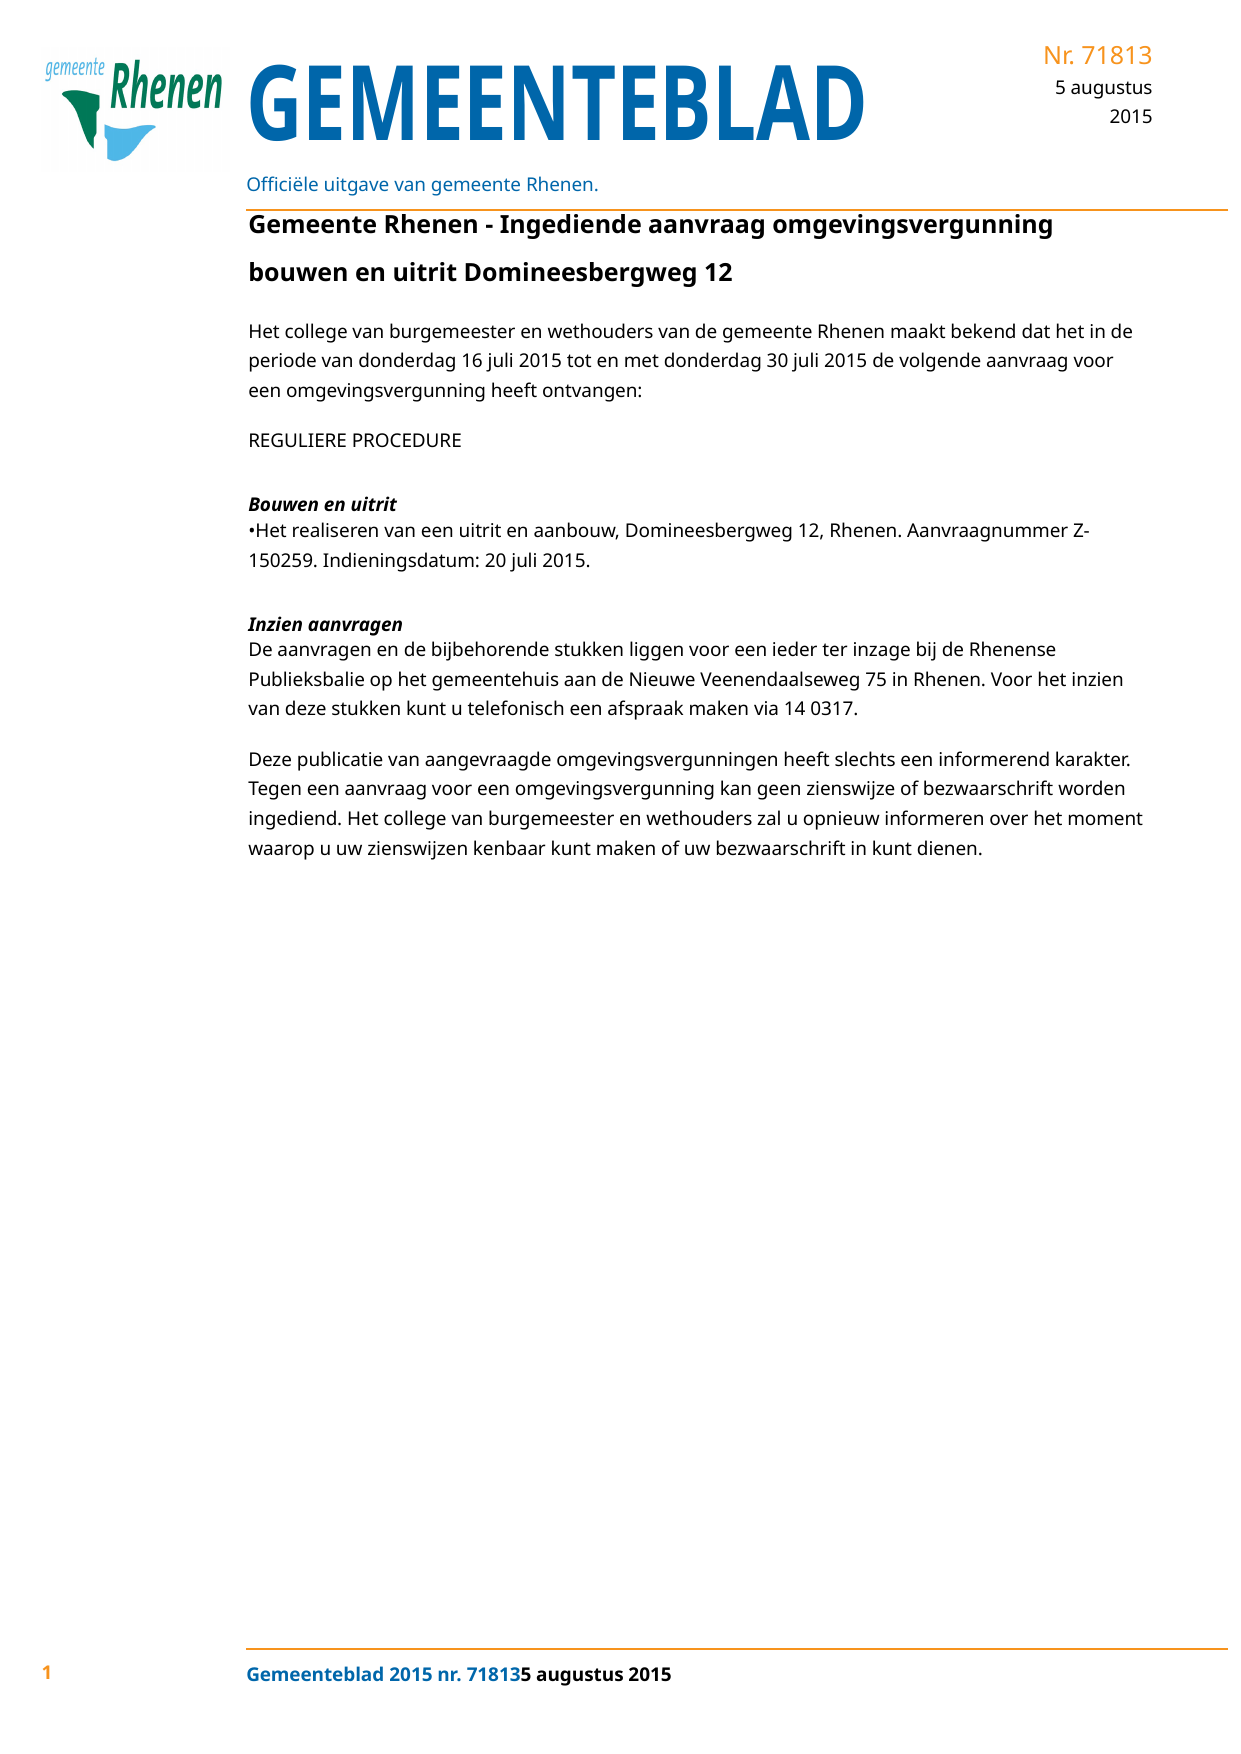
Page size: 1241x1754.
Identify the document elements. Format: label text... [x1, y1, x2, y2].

picture [41, 47, 231, 172]
text Bouwen en uitrit [248, 491, 1152, 517]
text Gemeente Rhenen - Ingediende aanvraag omgevingsvergunning bouwen en uitrit Domineesbergweg 12 [248, 211, 1152, 288]
text Deze publicatie van aangevraagde omgevingsvergunningen heeft slechts een informerend karakter. Tegen een aanvraag voor een omgevingsvergunning kan geen zienswijze of bezwaarschrift worden ingediend. Het college van burgemeester en wethouders zal u opnieuw informeren over het moment waarop u uw zienswijzen kenbaar kunt maken of uw bezwaarschrift in kunt dienen. [248, 746, 1152, 861]
text Inzien aanvragen [248, 611, 1152, 636]
text De aanvragen en de bijbehorende stukken liggen voor een ieder ter inzage bij de Rhenense Publieksbalie op het gemeentehuis aan de Nieuwe Veenendaalseweg 75 in Rhenen. Voor het inzien van deze stukken kunt u telefonisch een afspraak maken via 14 0317. [248, 636, 1152, 721]
text •Het realiseren van een uitrit en aanbouw, Domineesbergweg 12, Rhenen. Aanvraagnummer Z-150259. Indieningsdatum: 20 juli 2015. [248, 517, 1152, 572]
text Het college van burgemeester en wethouders van de gemeente Rhenen maakt bekend dat het in de periode van donderdag 16 juli 2015 tot en met donderdag 30 juli 2015 de volgende aanvraag voor een omgevingsvergunning heeft ontvangen: [248, 318, 1152, 403]
text REGULIERE PROCEDURE [248, 427, 1152, 453]
